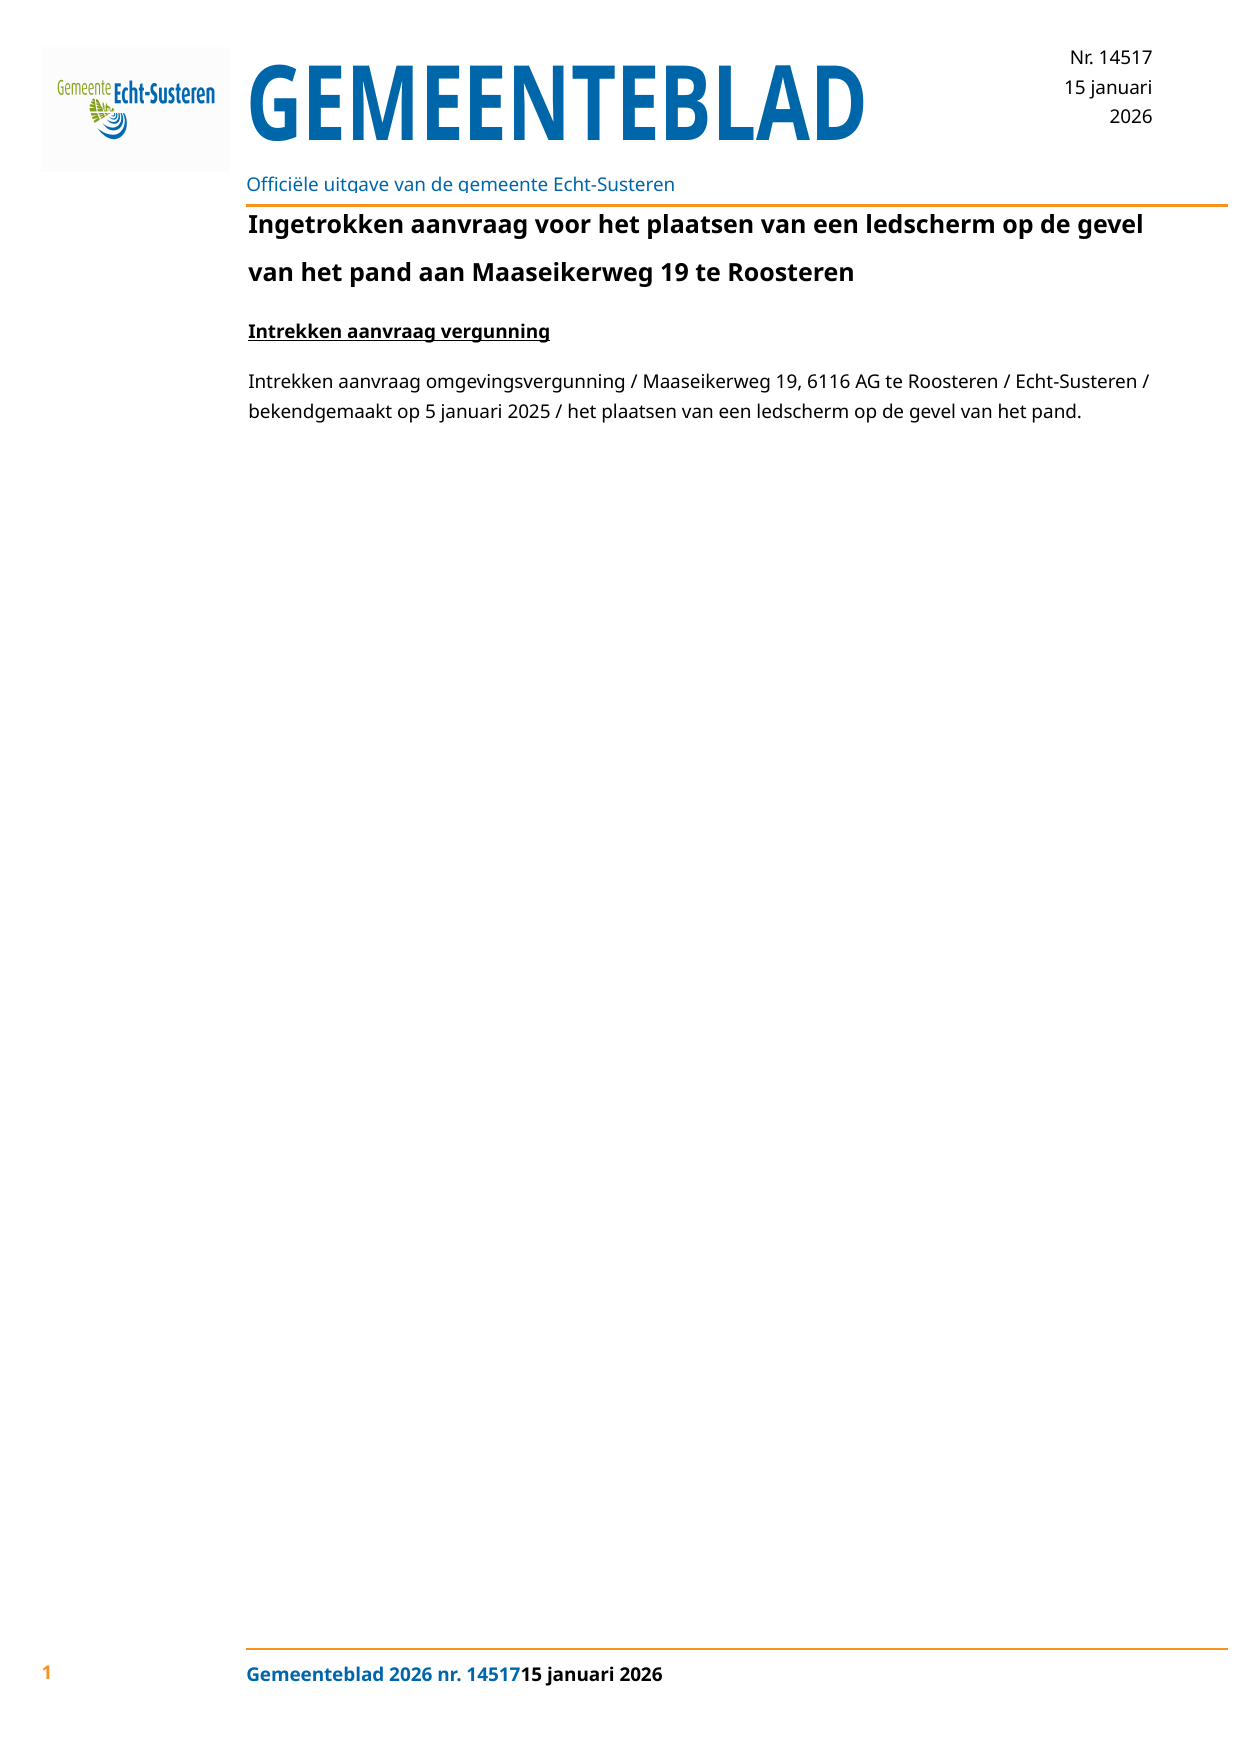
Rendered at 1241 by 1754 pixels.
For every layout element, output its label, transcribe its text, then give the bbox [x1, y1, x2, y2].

text Ingetrokken aanvraag voor het plaatsen van een ledscherm op de gevel van het pand aan Maaseikerweg 19 te Roosteren [248, 207, 1152, 288]
text Intrekken aanvraag omgevingsvergunning / Maaseikerweg 19, 6116 AG te Roosteren / Echt-Susteren / bekendgemaakt op 5 januari 2025 / het plaatsen van een ledscherm op de gevel van het pand. [248, 368, 1152, 424]
text Intrekken aanvraag vergunning [248, 318, 1152, 344]
picture [41, 47, 231, 172]
